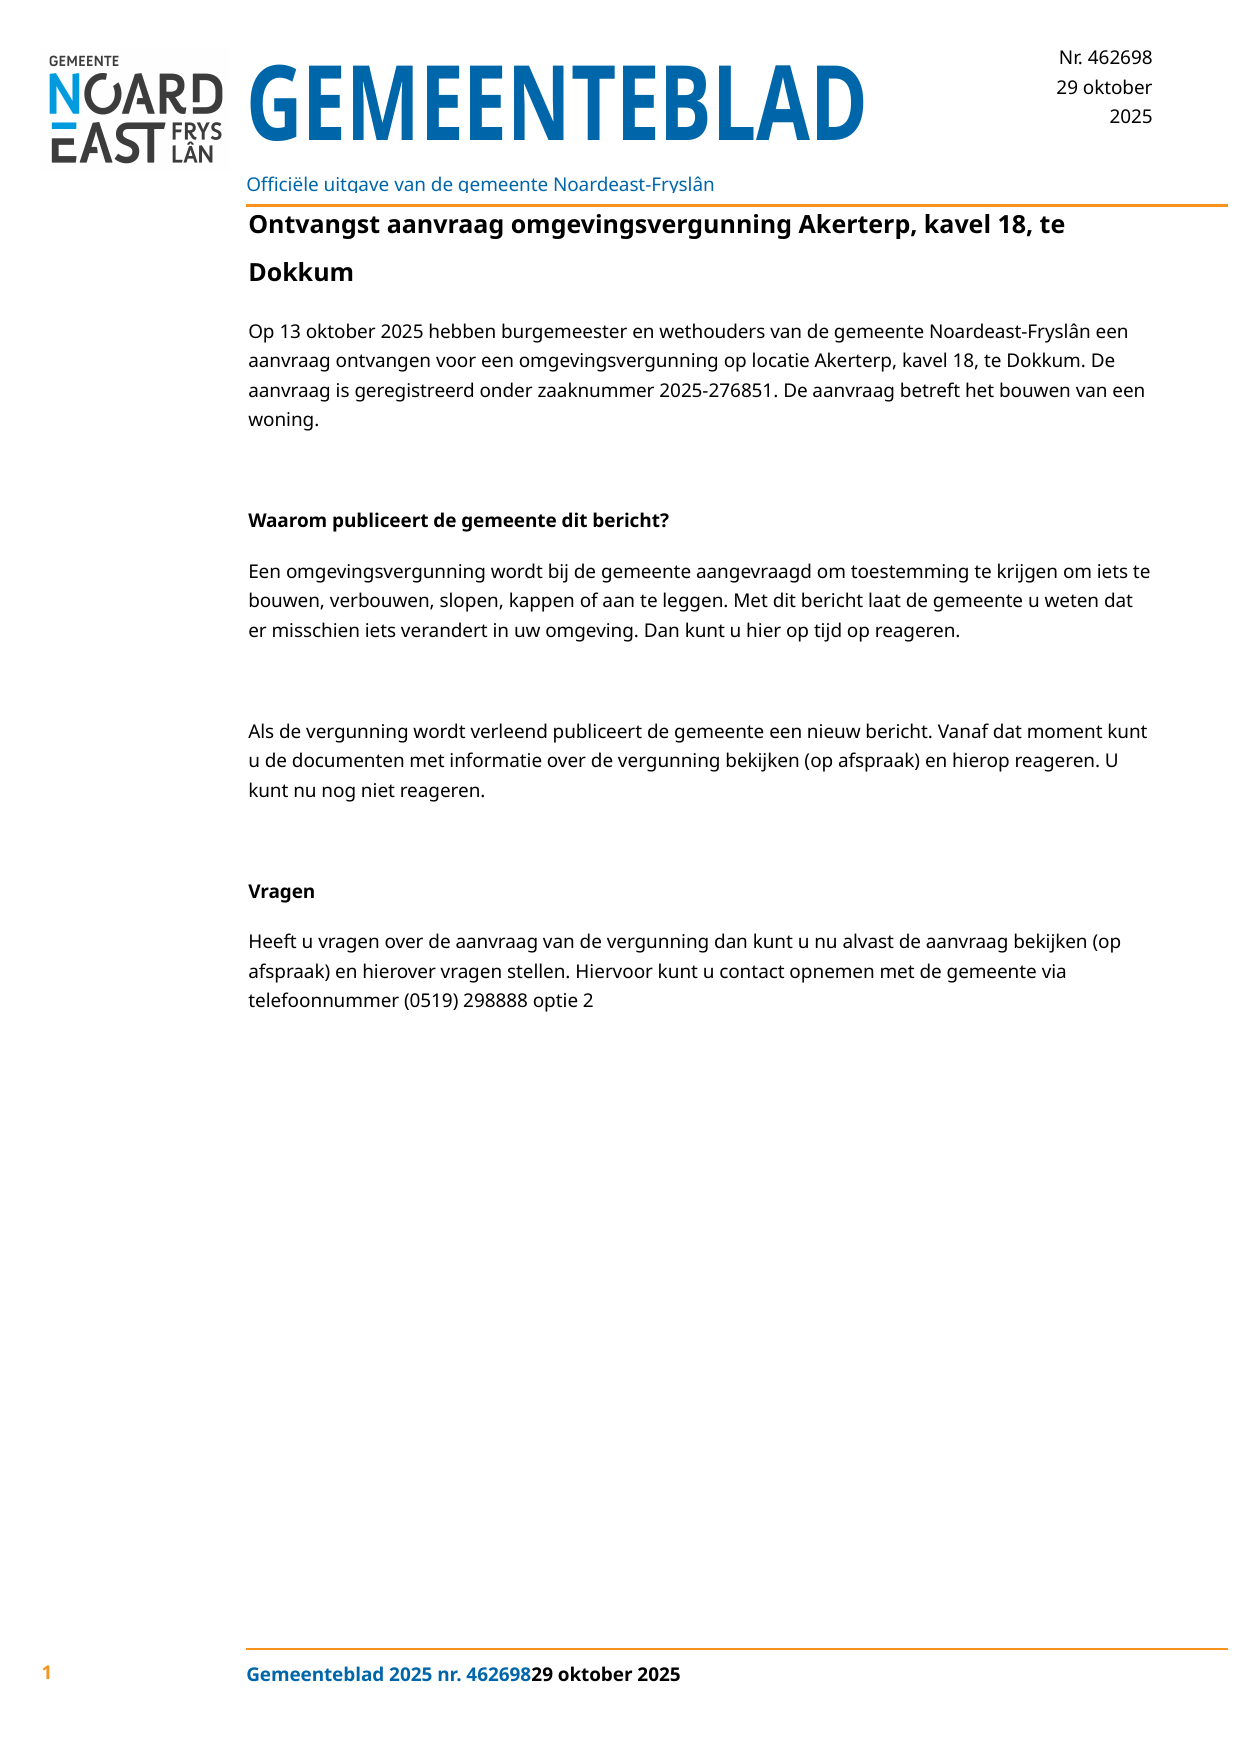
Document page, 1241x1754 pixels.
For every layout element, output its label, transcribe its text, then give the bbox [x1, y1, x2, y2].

text Als de vergunning wordt verleend publiceert de gemeente een nieuw bericht. Vanaf dat moment kunt u de documenten met informatie over de vergunning bekijken (op afspraak) en hierop reageren. U kunt nu nog niet reageren. [248, 718, 1152, 803]
text Vragen [248, 878, 1152, 904]
text Op 13 oktober 2025 hebben burgemeester en wethouders van de gemeente Noardeast-Fryslân een aanvraag ontvangen voor een omgevingsvergunning op locatie Akerterp, kavel 18, te Dokkum. De aanvraag is geregistreerd onder zaaknummer 2025-276851. De aanvraag betreft het bouwen van een woning. [248, 318, 1152, 432]
text Heeft u vragen over de aanvraag van de vergunning dan kunt u nu alvast de aanvraag bekijken (op afspraak) en hierover vragen stellen. Hiervoor kunt u contact opnemen met de gemeente via telefoonnummer (0519) 298888 optie 2 [248, 928, 1152, 1013]
picture [41, 47, 231, 172]
text Een omgevingsvergunning wordt bij de gemeente aangevraagd om toestemming te krijgen om iets te bouwen, verbouwen, slopen, kappen of aan te leggen. Met dit bericht laat de gemeente u weten dat er misschien iets verandert in uw omgeving. Dan kunt u hier op tijd op reageren. [248, 558, 1152, 643]
text Waarom publiceert de gemeente dit bericht? [248, 507, 1152, 533]
text Ontvangst aanvraag omgevingsvergunning Akerterp, kavel 18, te Dokkum [248, 207, 1152, 288]
